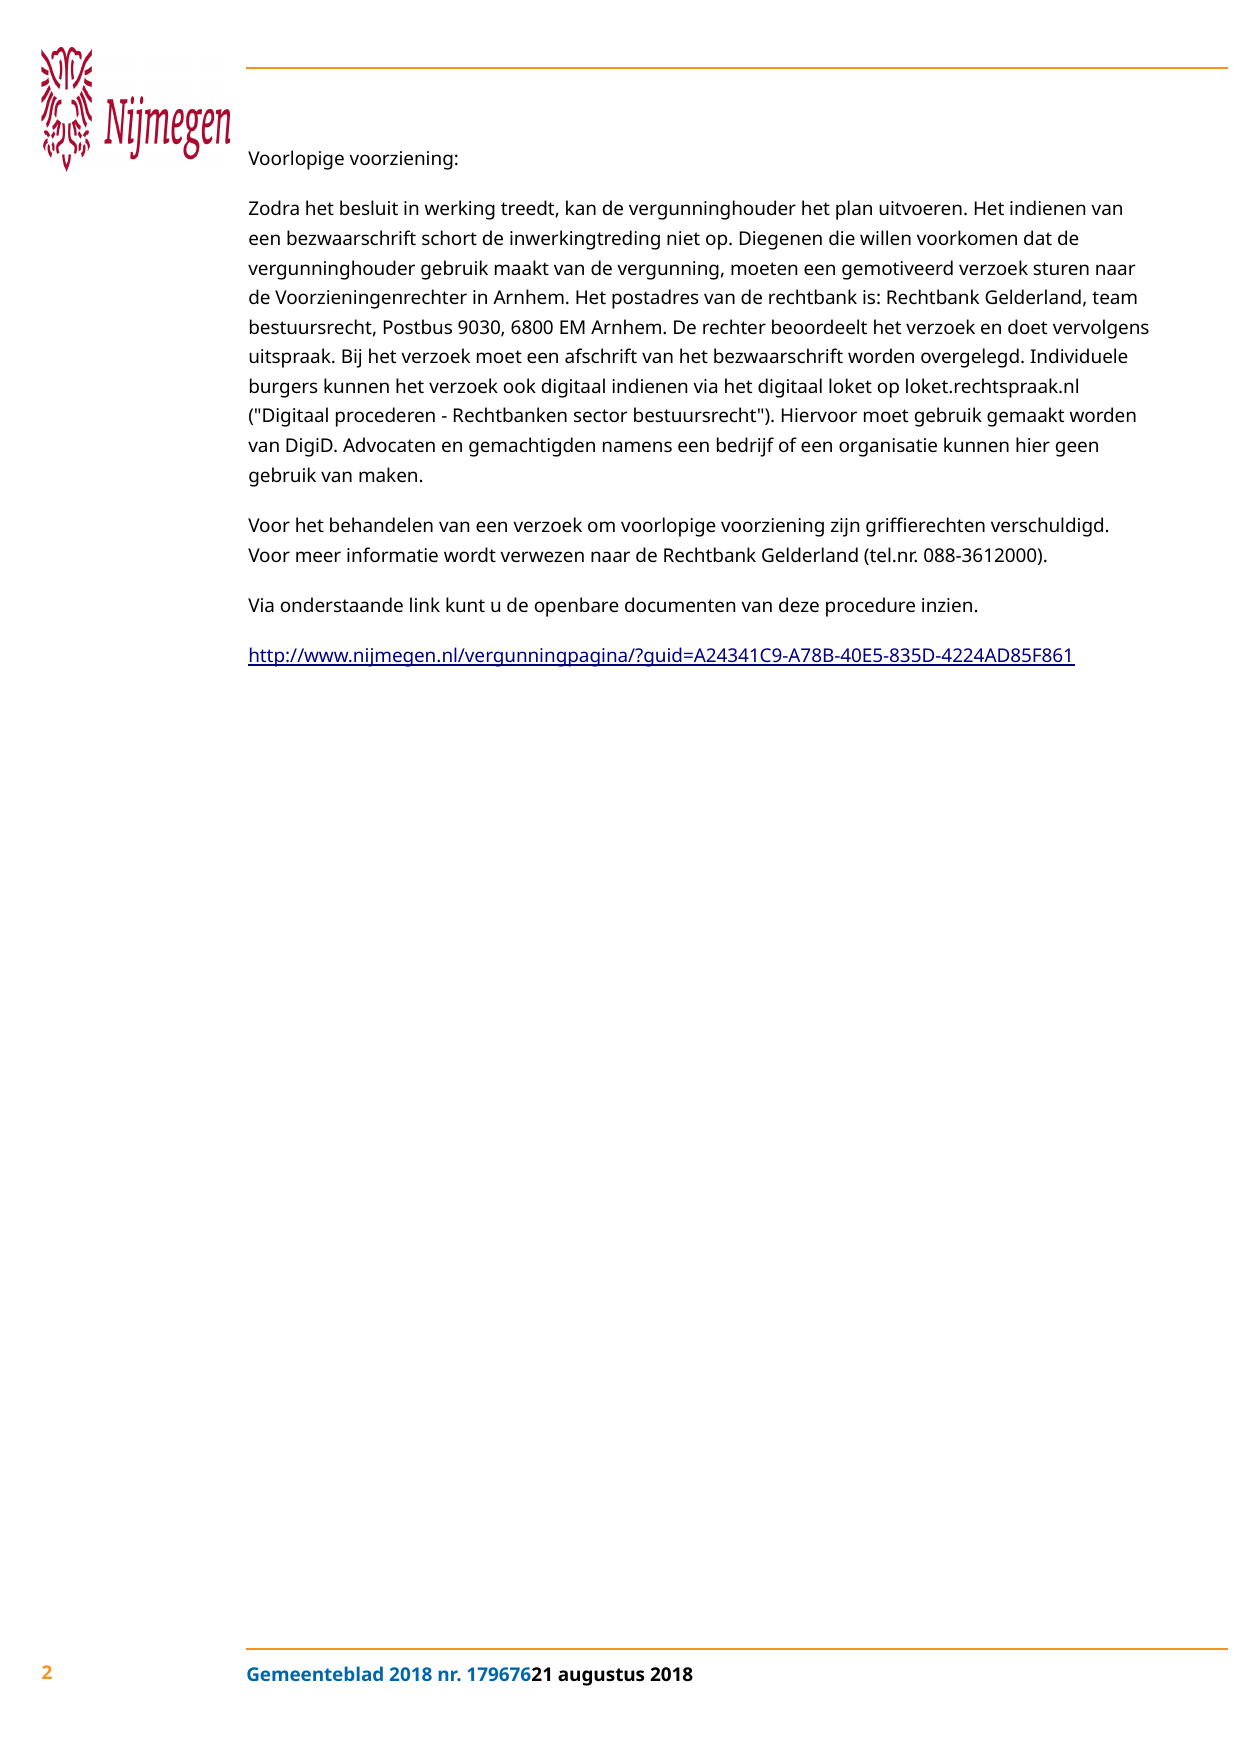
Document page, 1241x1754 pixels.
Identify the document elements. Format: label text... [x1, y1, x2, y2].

text http://www.nijmegen.nl/vergunningpagina/?guid=A24341C9-A78B-40E5-835D-4224AD85F861 [248, 643, 1152, 668]
text Via onderstaande link kunt u de openbare documenten van deze procedure inzien. [248, 592, 1152, 618]
text Zodra het besluit in werking treedt, kan de vergunninghouder het plan uitvoeren. Het indienen van een bezwaarschrift schort de inwerkingtreding niet op. Diegenen die willen voorkomen dat de vergunninghouder gebruik maakt van de vergunning, moeten een gemotiveerd verzoek sturen naar de Voorzieningenrechter in Arnhem. Het postadres van de rechtbank is: Rechtbank Gelderland, team bestuursrecht, Postbus 9030, 6800 EM Arnhem. De rechter beoordeelt het verzoek en doet vervolgens uitspraak. Bij het verzoek moet een afschrift van het bezwaarschrift worden overgelegd. Individuele burgers kunnen het verzoek ook digitaal indienen via het digitaal loket op loket.rechtspraak.nl ("Digitaal procederen - Rechtbanken sector bestuursrecht"). Hiervoor moet gebruik gemaakt worden van DigiD. Advocaten en gemachtigden namens een bedrijf of een organisatie kunnen hier geen gebruik van maken. [248, 196, 1152, 488]
text Voor het behandelen van een verzoek om voorlopige voorziening zijn griffierechten verschuldigd. Voor meer informatie wordt verwezen naar de Rechtbank Gelderland (tel.nr. 088-3612000). [248, 512, 1152, 568]
text Voorlopige voorziening: [248, 145, 1152, 171]
picture [41, 47, 231, 172]
